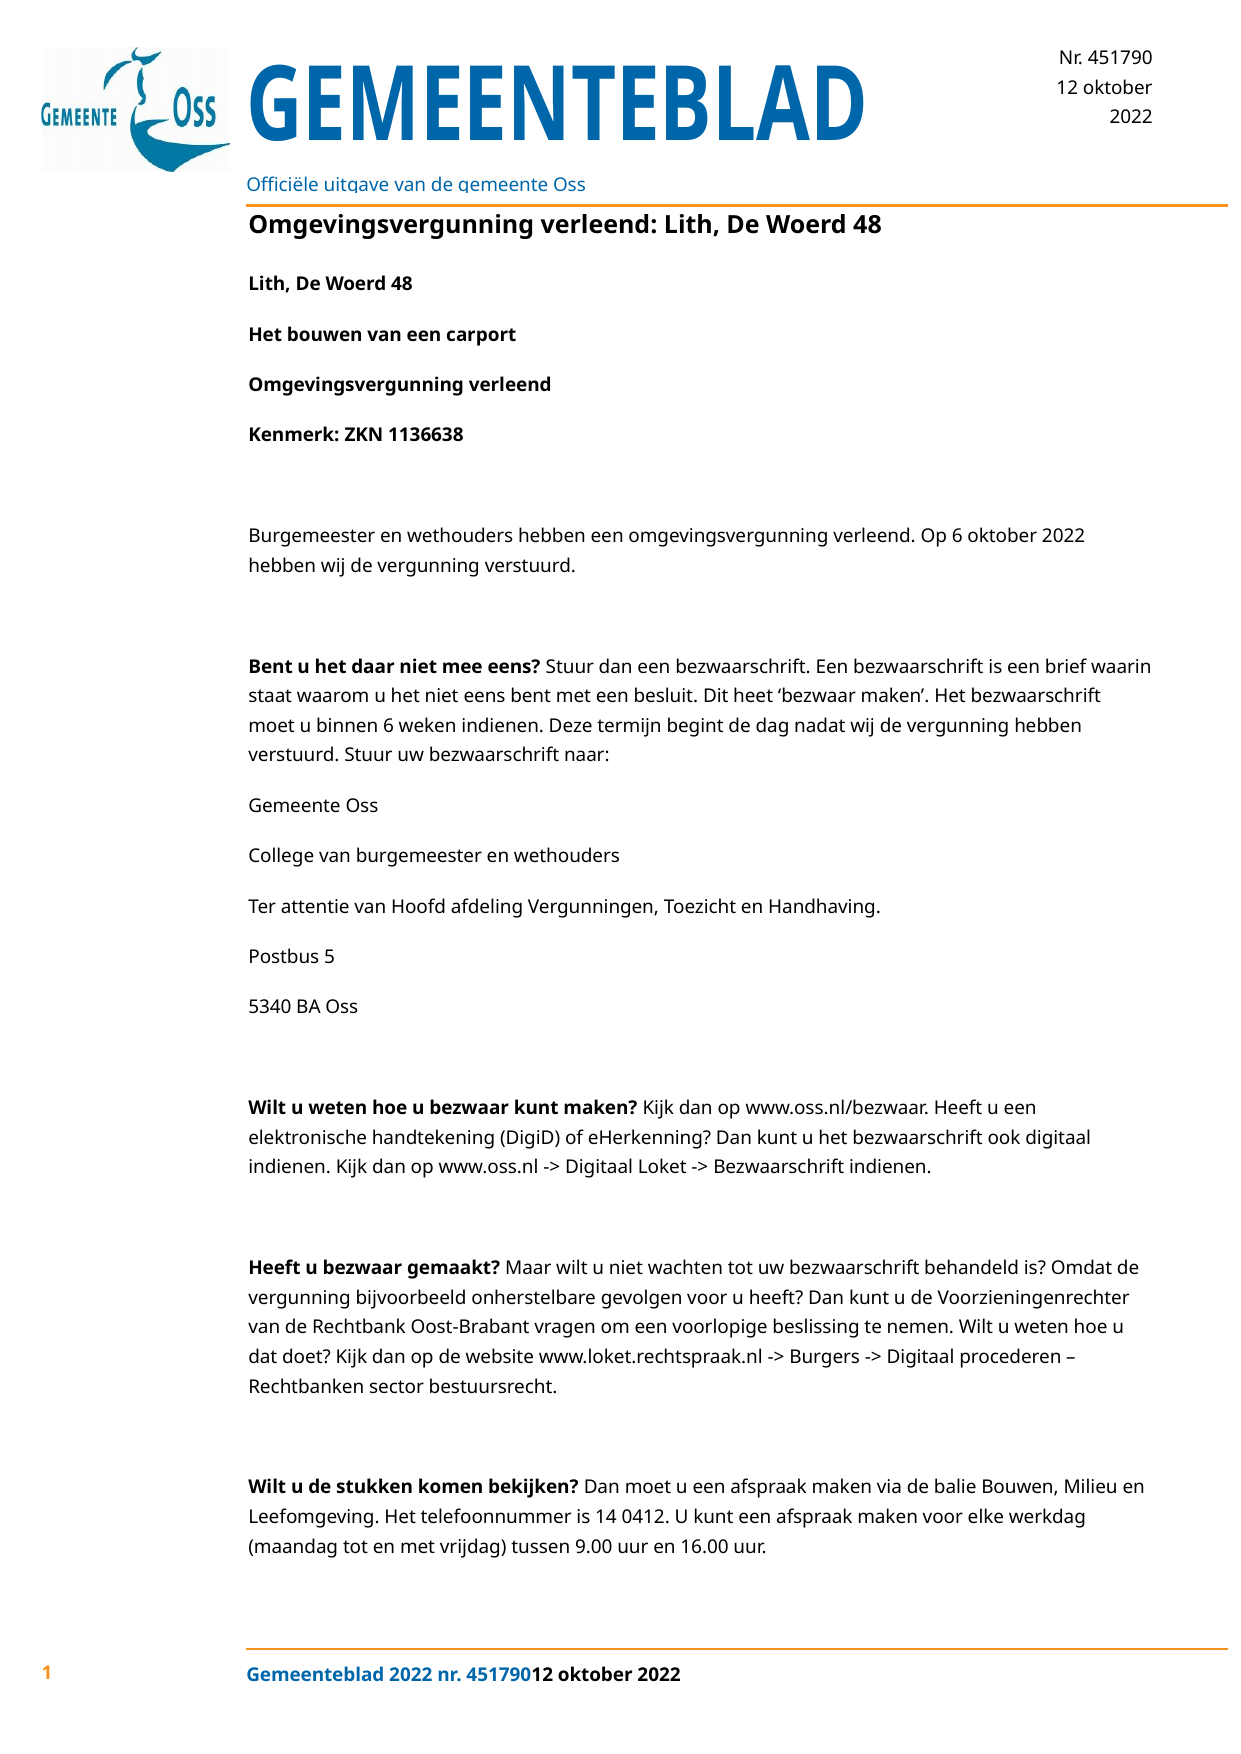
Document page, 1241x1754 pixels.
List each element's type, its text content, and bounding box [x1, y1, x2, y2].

text Het bouwen van een carport [248, 321, 1152, 346]
text Ter attentie van Hoofd afdeling Vergunningen, Toezicht en Handhaving. [248, 893, 1152, 918]
text Wilt u de stukken komen bekijken? Dan moet u een afspraak maken via de balie Bouwen, Milieu en Leefomgeving. Het telefoonnummer is 14 0412. U kunt een afspraak maken voor elke werkdag (maandag tot en met vrijdag) tussen 9.00 uur en 16.00 uur. [248, 1474, 1152, 1558]
text Omgevingsvergunning verleend [248, 371, 1152, 397]
text Wilt u weten hoe u bezwaar kunt maken? Kijk dan op www.oss.nl/bezwaar. Heeft u een elektronische handtekening (DigiD) of eHerkenning? Dan kunt u het bezwaarschrift ook digitaal indienen. Kijk dan op www.oss.nl -> Digitaal Loket -> Bezwaarschrift indienen. [248, 1094, 1152, 1179]
picture [41, 47, 231, 172]
text Postbus 5 [248, 943, 1152, 969]
text Burgemeester en wethouders hebben een omgevingsvergunning verleend. Op 6 oktober 2022 hebben wij de vergunning verstuurd. [248, 522, 1152, 578]
text Gemeente Oss [248, 792, 1152, 818]
text Bent u het daar niet mee eens? Stuur dan een bezwaarschrift. Een bezwaarschrift is een brief waarin staat waarom u het niet eens bent met een besluit. Dit heet ‘bezwaar maken’. Het bezwaarschrift moet u binnen 6 weken indienen. Deze termijn begint de dag nadat wij de vergunning hebben verstuurd. Stuur uw bezwaarschrift naar: [248, 653, 1152, 767]
text Kenmerk: ZKN 1136638 [248, 422, 1152, 447]
text Lith, De Woerd 48 [248, 270, 1152, 296]
text Omgevingsvergunning verleend: Lith, De Woerd 48 [248, 207, 1152, 241]
text College van burgemeester en wethouders [248, 842, 1152, 868]
text 5340 BA Oss [248, 994, 1152, 1019]
text Heeft u bezwaar gemaakt? Maar wilt u niet wachten tot uw bezwaarschrift behandeld is? Omdat de vergunning bijvoorbeeld onherstelbare gevolgen voor u heeft? Dan kunt u de Voorzieningenrechter van de Rechtbank Oost-Brabant vragen om een voorlopige beslissing te nemen. Wilt u weten hoe u dat doet? Kijk dan op de website www.loket.rechtspraak.nl -> Burgers -> Digitaal procederen – Rechtbanken sector bestuursrecht. [248, 1254, 1152, 1398]
